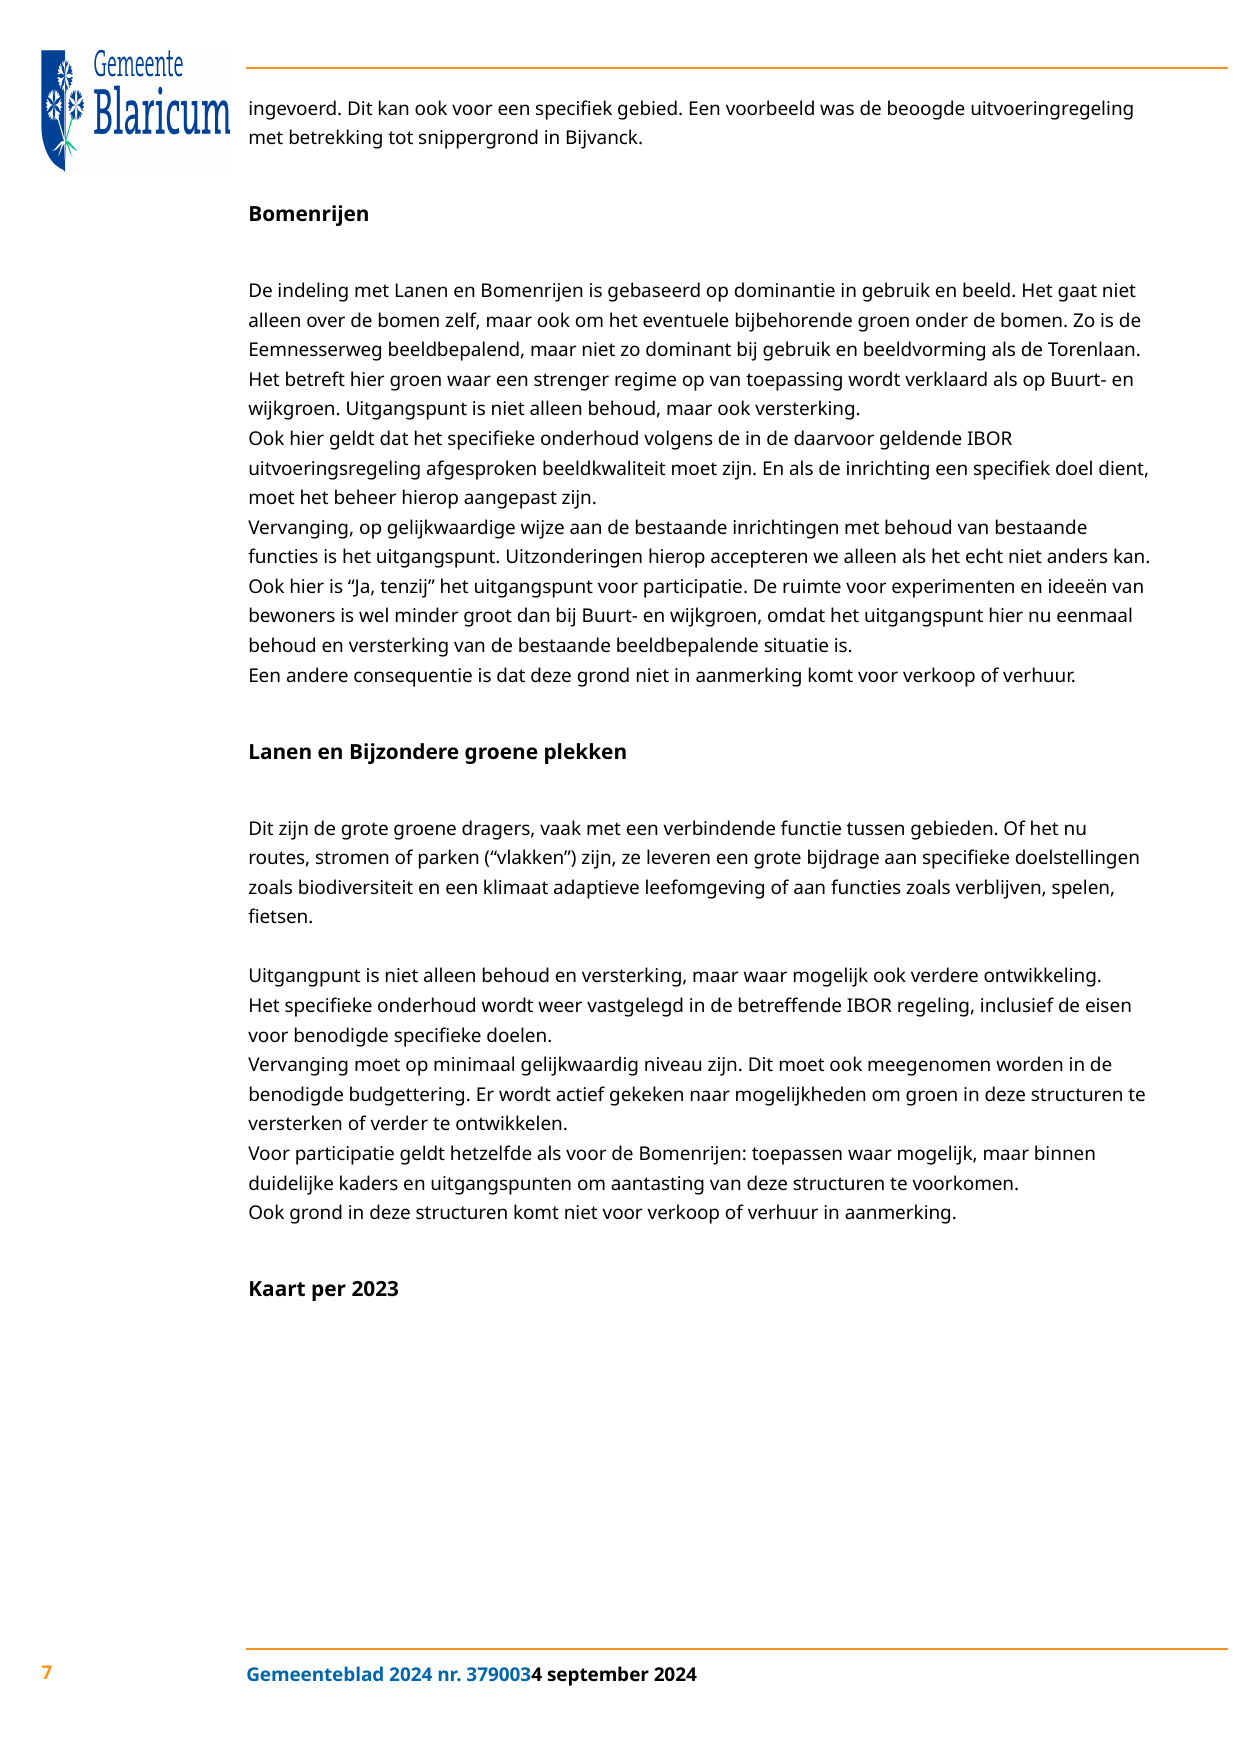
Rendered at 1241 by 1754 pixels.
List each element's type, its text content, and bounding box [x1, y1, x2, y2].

picture [41, 47, 231, 172]
text Voor participatie geldt hetzelfde als voor de Bomenrijen: toepassen waar mogelijk, maar binnen duidelijke kaders en uitgangspunten om aantasting van deze structuren te voorkomen. [248, 1140, 1152, 1196]
text Bomenrijen [248, 199, 1152, 228]
text De indeling met Lanen en Bomenrijen is gebaseerd op dominantie in gebruik en beeld. Het gaat niet alleen over de bomen zelf, maar ook om het eventuele bijbehorende groen onder de bomen. Zo is de Eemnesserweg beeldbepalend, maar niet zo dominant bij gebruik en beeldvorming als de Torenlaan. [248, 277, 1152, 362]
text Het specifieke onderhoud wordt weer vastgelegd in de betreffende IBOR regeling, inclusief de eisen voor benodigde specifieke doelen. [248, 992, 1152, 1048]
text Een andere consequentie is dat deze grond niet in aanmerking komt voor verkoop of verhuur. [248, 662, 1152, 688]
text Vervanging moet op minimaal gelijkwaardig niveau zijn. Dit moet ook meegenomen worden in de benodigde budgettering. Er wordt actief gekeken naar mogelijkheden om groen in deze structuren te versterken of verder te ontwikkelen. [248, 1051, 1152, 1136]
text Uitgangpunt is niet alleen behoud en versterking, maar waar mogelijk ook verdere ontwikkeling. [248, 963, 1152, 988]
text ingevoerd. Dit kan ook voor een specifiek gebied. Een voorbeeld was de beoogde uitvoeringregeling met betrekking tot snippergrond in Bijvanck. [248, 95, 1152, 150]
text Ook grond in deze structuren komt niet voor verkoop of verhuur in aanmerking. [248, 1199, 1152, 1225]
text Het betreft hier groen waar een strenger regime op van toepassing wordt verklaard als op Buurt- en wijkgroen. Uitgangspunt is niet alleen behoud, maar ook versterking. [248, 366, 1152, 421]
text Vervanging, op gelijkwaardige wijze aan de bestaande inrichtingen met behoud van bestaande functies is het uitgangspunt. Uitzonderingen hierop accepteren we alleen als het echt niet anders kan. [248, 514, 1152, 569]
text Ook hier is “Ja, tenzij” het uitgangspunt voor participatie. De ruimte voor experimenten en ideeën van bewoners is wel minder groot dan bij Buurt- en wijkgroen, omdat het uitgangspunt hier nu eenmaal behoud en versterking van de bestaande beeldbepalende situatie is. [248, 573, 1152, 658]
text Ook hier geldt dat het specifieke onderhoud volgens de in de daarvoor geldende IBOR uitvoeringsregeling afgesproken beeldkwaliteit moet zijn. En als de inrichting een specifiek doel dient, moet het beheer hierop aangepast zijn. [248, 425, 1152, 510]
text Kaart per 2023 [248, 1274, 1152, 1303]
text Lanen en Bijzondere groene plekken [248, 737, 1152, 766]
text Dit zijn de grote groene dragers, vaak met een verbindende functie tussen gebieden. Of het nu routes, stromen of parken (“vlakken”) zijn, ze leveren een grote bijdrage aan specifieke doelstellingen zoals biodiversiteit en een klimaat adaptieve leefomgeving of aan functies zoals verblijven, spelen, fietsen. [248, 815, 1152, 929]
